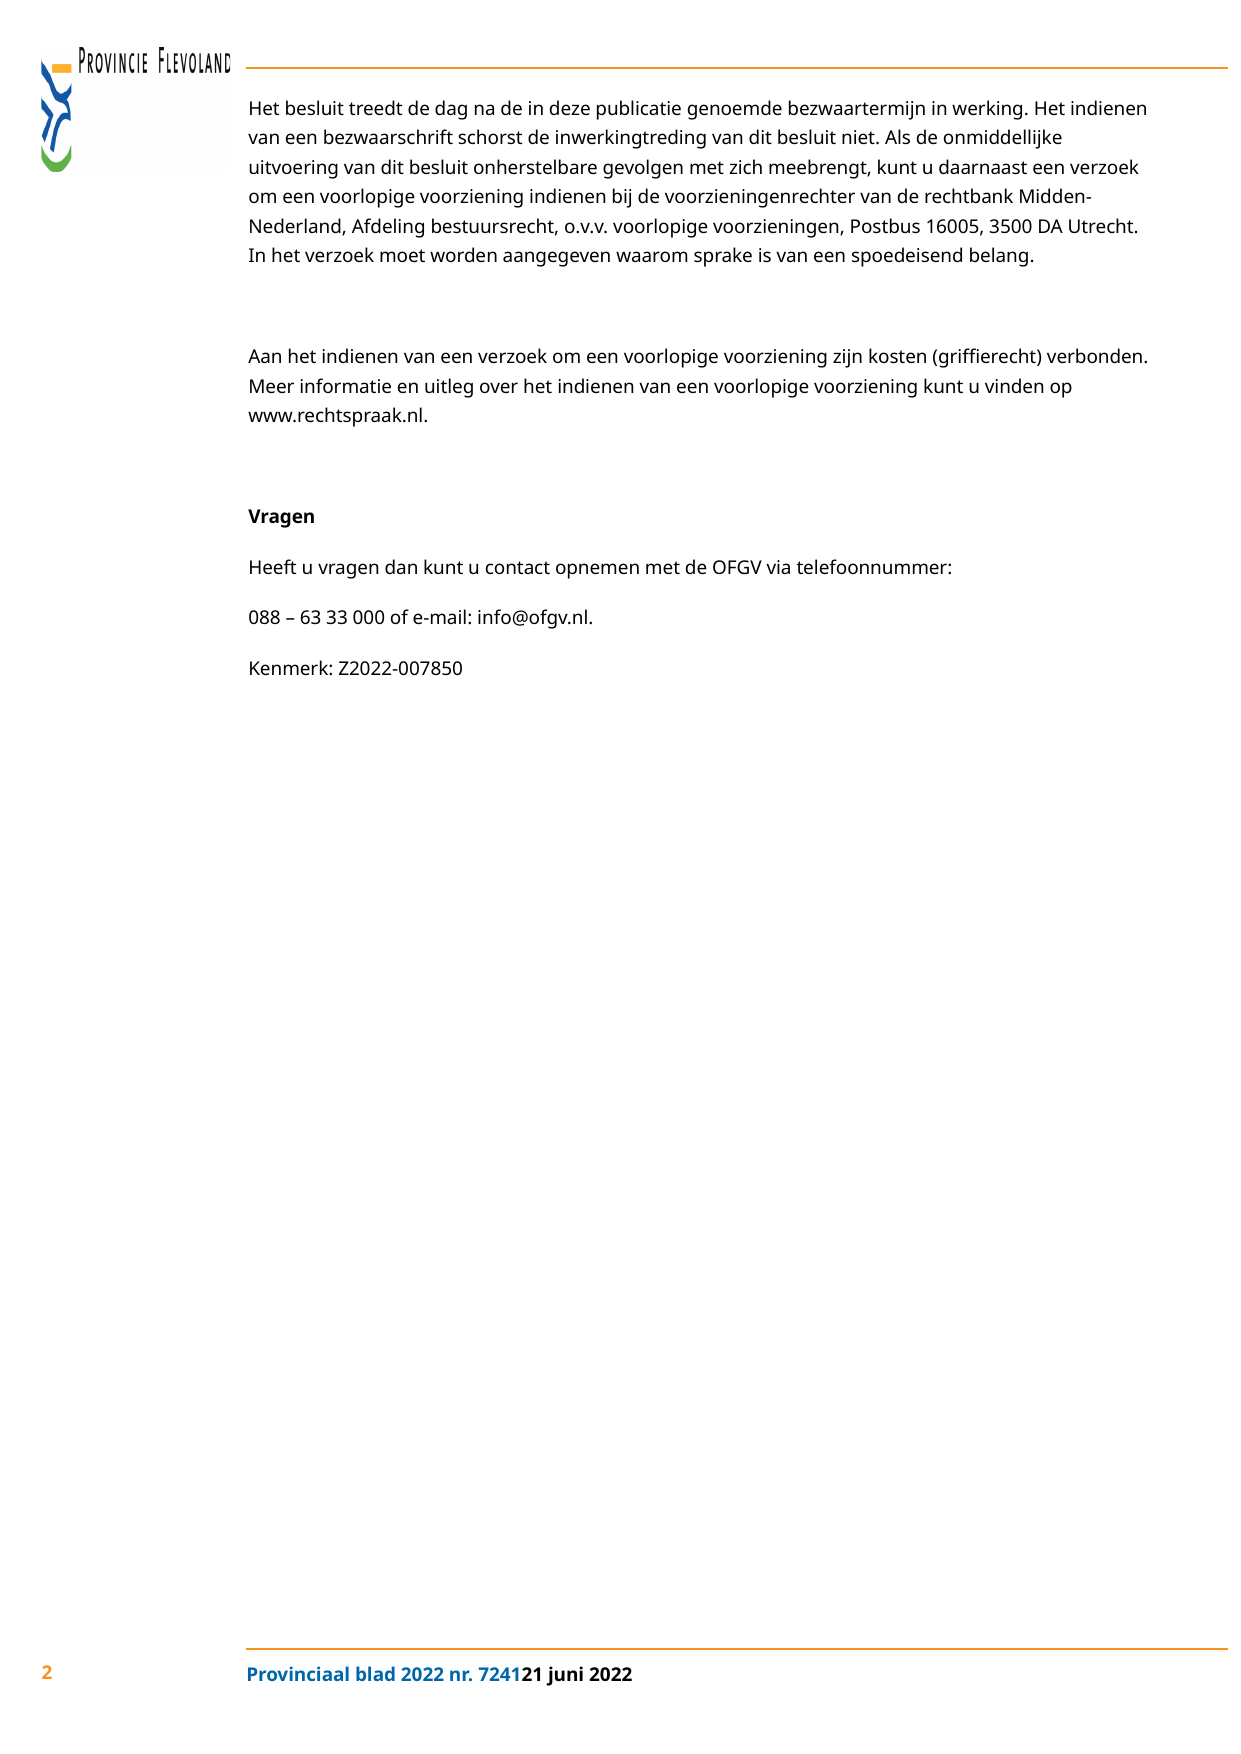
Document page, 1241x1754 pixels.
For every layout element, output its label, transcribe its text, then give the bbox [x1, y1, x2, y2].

picture [41, 47, 231, 172]
text Kenmerk: Z2022-007850 [248, 655, 1152, 681]
text Heeft u vragen dan kunt u contact opnemen met de OFGV via telefoonnummer: [248, 554, 1152, 580]
text Vragen [248, 503, 1152, 529]
text Aan het indienen van een verzoek om een voorlopige voorziening zijn kosten (griffierecht) verbonden. Meer informatie en uitleg over het indienen van een voorlopige voorziening kunt u vinden op www.rechtspraak.nl. [248, 343, 1152, 428]
text 088 – 63 33 000 of e-mail: info@ofgv.nl. [248, 604, 1152, 630]
text Het besluit treedt de dag na de in deze publicatie genoemde bezwaartermijn in werking. Het indienen van een bezwaarschrift schorst de inwerkingtreding van dit besluit niet. Als de onmiddellijke uitvoering van dit besluit onherstelbare gevolgen met zich meebrengt, kunt u daarnaast een verzoek om een voorlopige voorziening indienen bij de voorzieningenrechter van de rechtbank Midden-Nederland, Afdeling bestuursrecht, o.v.v. voorlopige voorzieningen, Postbus 16005, 3500 DA Utrecht. In het verzoek moet worden aangegeven waarom sprake is van een spoedeisend belang. [248, 95, 1152, 268]
